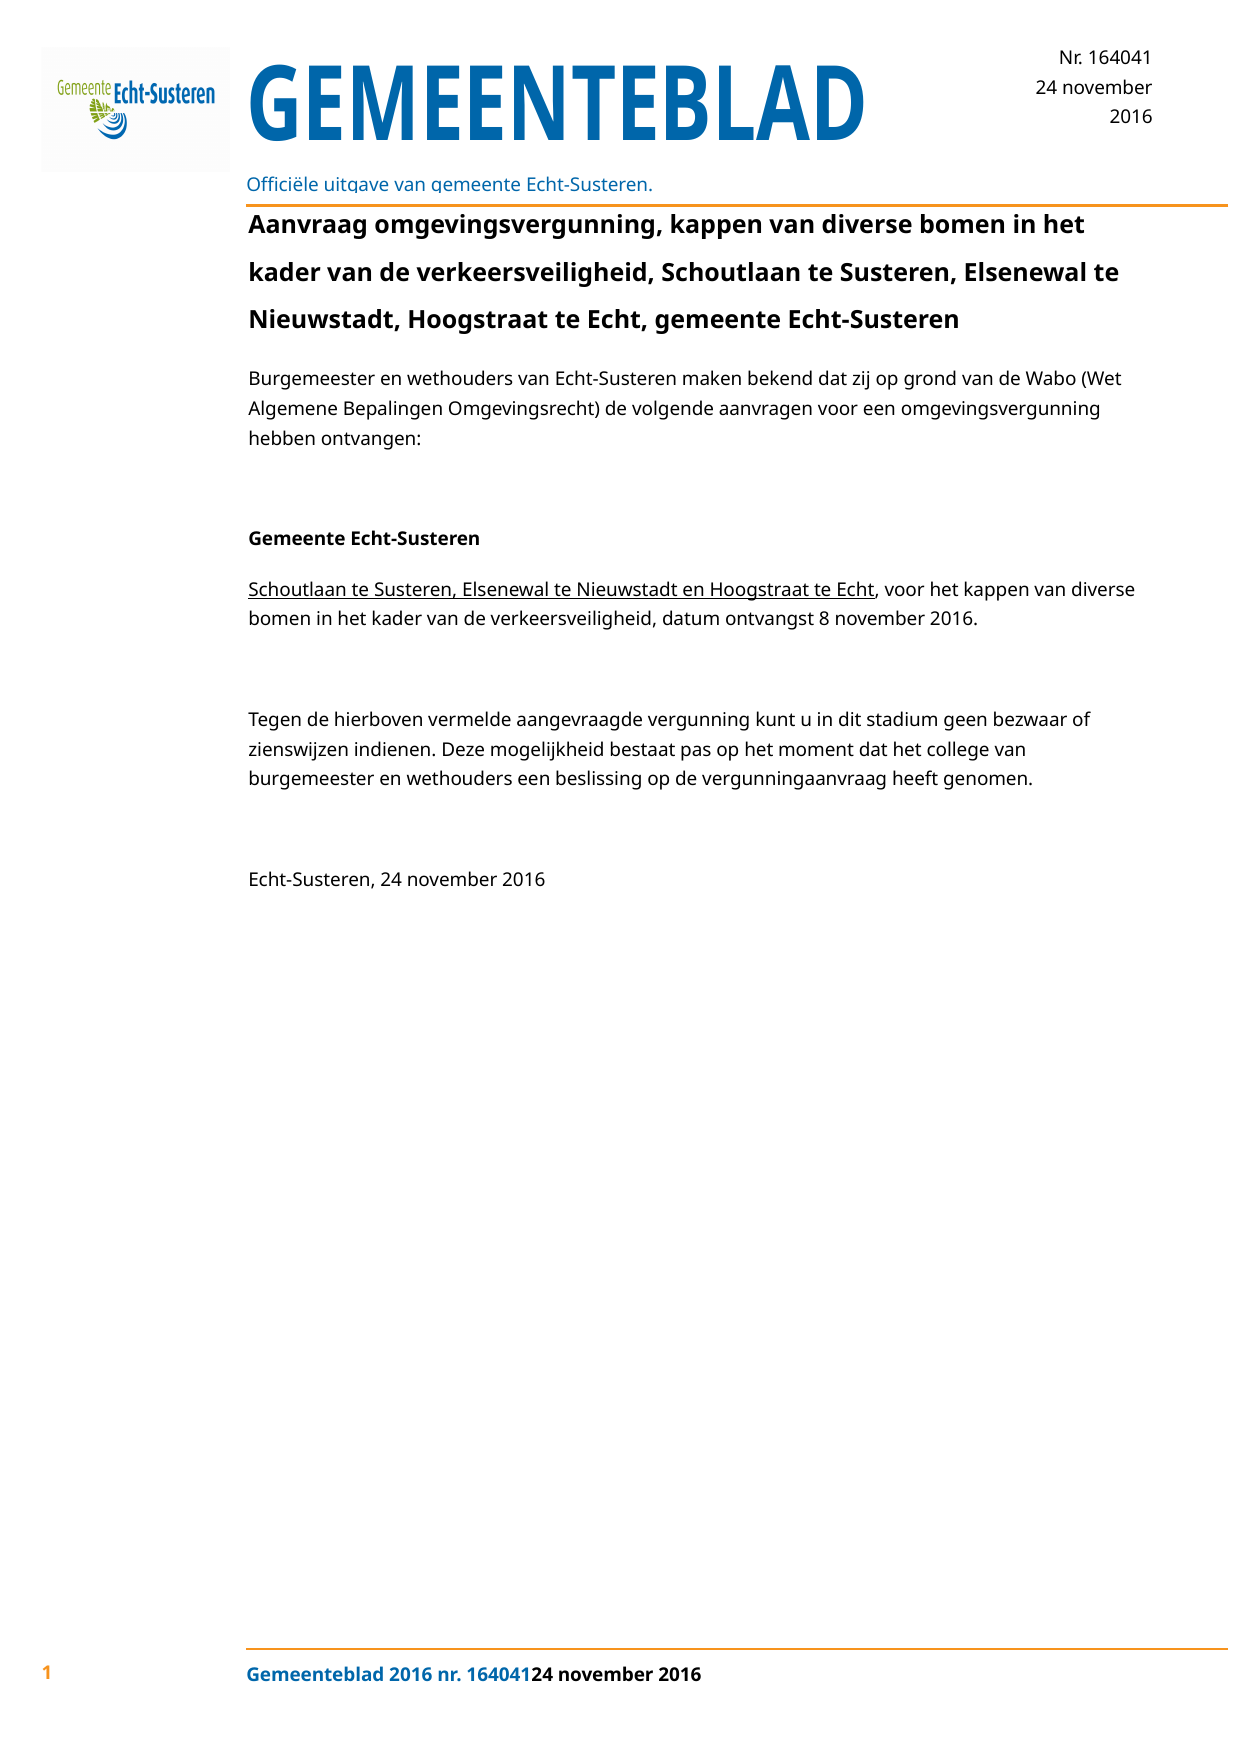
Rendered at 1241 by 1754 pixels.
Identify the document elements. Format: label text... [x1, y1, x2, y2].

text Gemeente Echt-Susteren [248, 526, 1152, 551]
text Burgemeester en wethouders van Echt-Susteren maken bekend dat zij op grond van de Wabo (Wet Algemene Bepalingen Omgevingsrecht) de volgende aanvragen voor een omgevingsvergunning hebben ontvangen: [248, 366, 1152, 450]
text Tegen de hierboven vermelde aangevraagde vergunning kunt u in dit stadium geen bezwaar of zienswijzen indienen. Deze mogelijkheid bestaat pas op het moment dat het college van burgemeester en wethouders een beslissing op de vergunningaanvraag heeft genomen. [248, 706, 1152, 791]
text Aanvraag omgevingsvergunning, kappen van diverse bomen in het kader van de verkeersveiligheid, Schoutlaan te Susteren, Elsenewal te Nieuwstadt, Hoogstraat te Echt, gemeente Echt-Susteren [248, 207, 1152, 336]
text Echt-Susteren, 24 november 2016 [248, 866, 1152, 892]
text Schoutlaan te Susteren, Elsenewal te Nieuwstadt en Hoogstraat te Echt, voor het kappen van diverse bomen in het kader van de verkeersveiligheid, datum ontvangst 8 november 2016. [248, 576, 1152, 631]
picture [41, 47, 231, 172]
